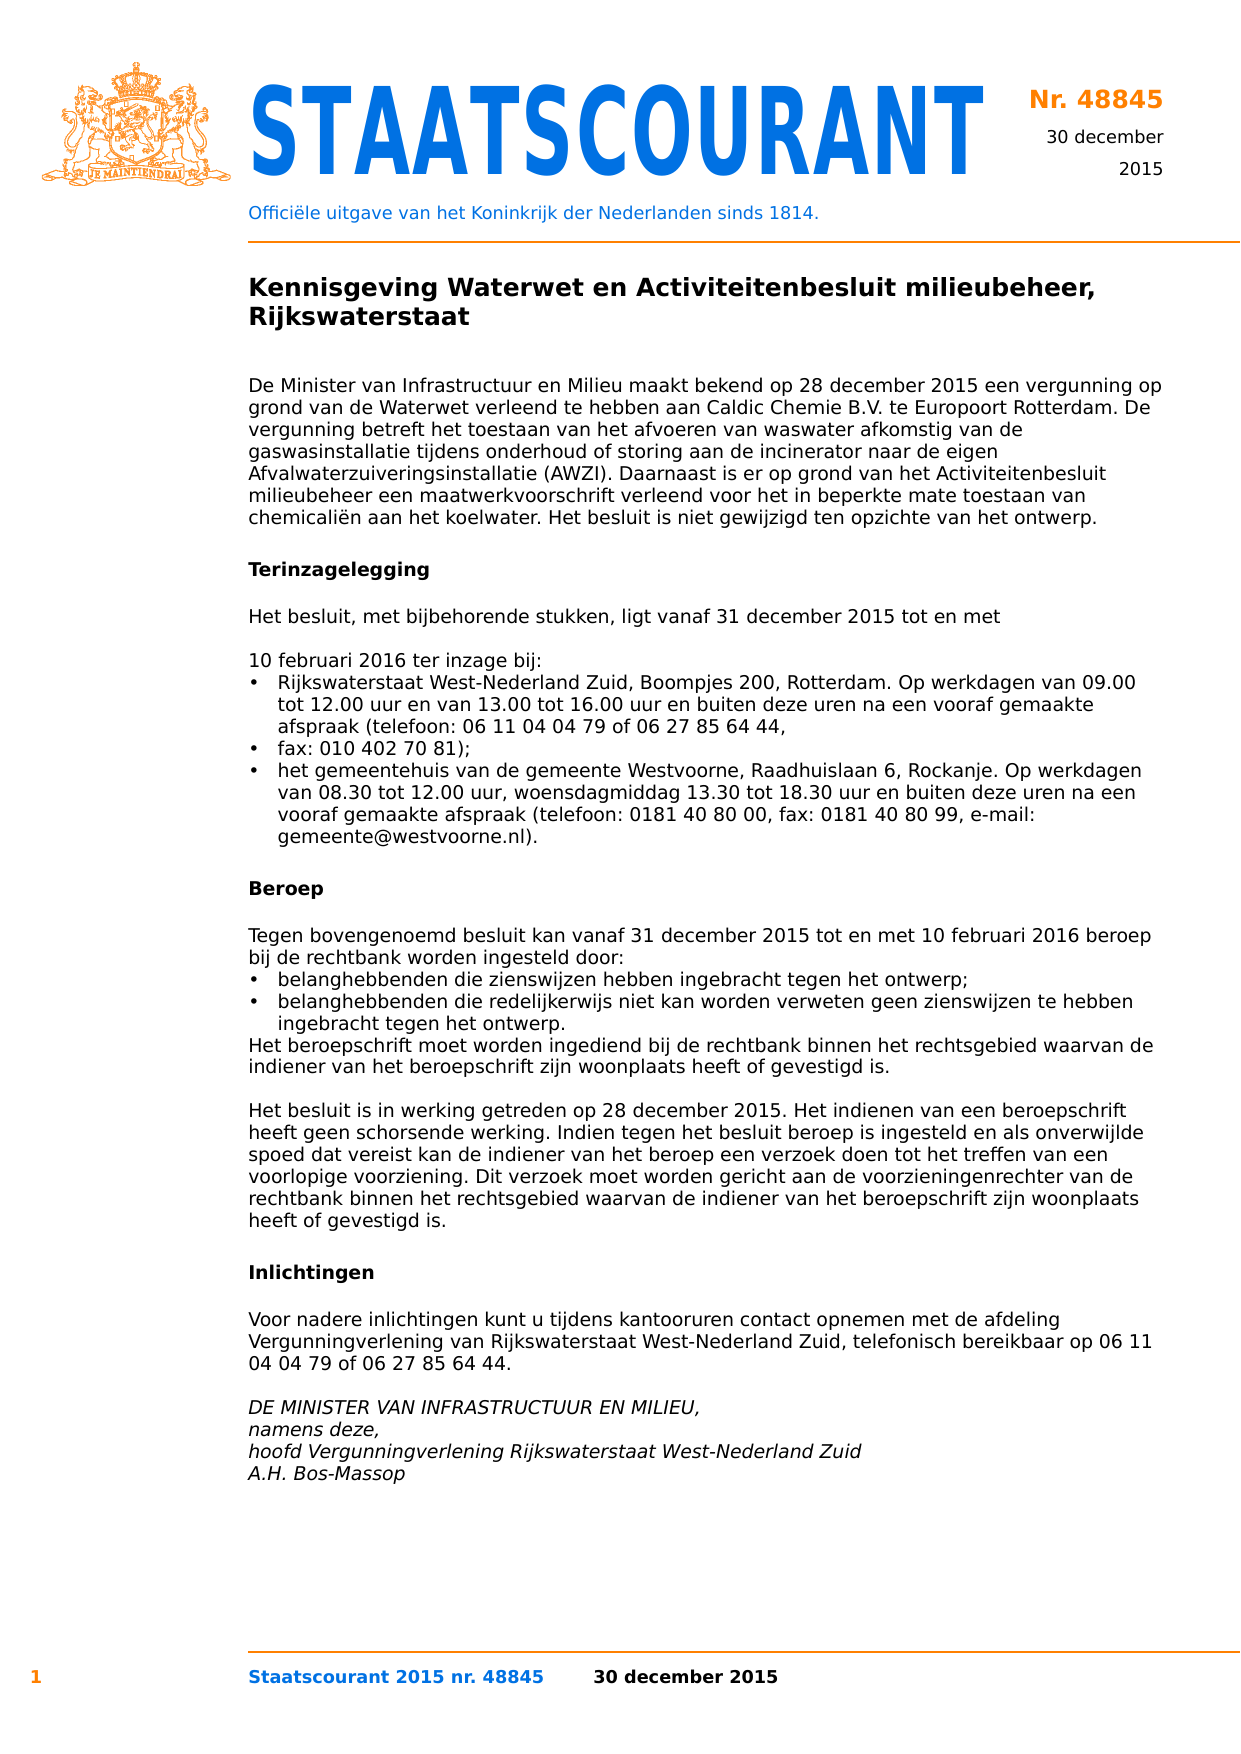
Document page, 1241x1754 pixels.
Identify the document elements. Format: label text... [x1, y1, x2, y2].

subtitle Inlichtingen [248, 1262, 1163, 1284]
text 10 februari 2016 ter inzage bij: [248, 650, 1163, 672]
table_cell 2015 [998, 153, 1240, 203]
table_header Nr. 48845 [998, 62, 1240, 121]
text • het gemeentehuis van de gemeente Westvoorne, Raadhuislaan 6, Rockanje. Op werkdagen van 08.30 tot 12.00 uur, woensdagmiddag 13.30 tot 18.30 uur en buiten deze uren na een vooraf gemaakte afspraak (telefoon: 0181 40 80 00, fax: 0181 40 80 99, e-mail: gemeente@westvoorne.nl). [248, 760, 1163, 848]
table_header STAATSCOURANT [248, 62, 998, 203]
text Tegen bovengenoemd besluit kan vanaf 31 december 2015 tot en met 10 februari 2016 beroep bij de rechtbank worden ingesteld door: [248, 924, 1163, 968]
table_cell Officiële uitgave van het Koninkrijk der Nederlanden sinds 1814. [248, 203, 1240, 241]
table_header [25, 62, 248, 241]
subtitle Beroep [248, 878, 1163, 899]
text DE MINISTER VAN INFRASTRUCTUUR EN MILIEU, namens deze, hoofd Vergunningverlening Rijkswaterstaat West-Nederland Zuid A.H. Bos-Massop [248, 1397, 1163, 1485]
subtitle Terinzagelegging [248, 559, 1163, 581]
text De Minister van Infrastructuur en Milieu maakt bekend op 28 december 2015 een vergunning op grond van de Waterwet verleend te hebben aan Caldic Chemie B.V. te Europoort Rotterdam. De vergunning betreft het toestaan van het afvoeren van waswater afkomstig van de gaswasinstallatie tijdens onderhoud of storing aan de incinerator naar de eigen Afvalwaterzuiveringsinstallatie (AWZI). Daarnaast is er op grond van het Activiteitenbesluit milieubeheer een maatwerkvoorschrift verleend voor het in beperkte mate toestaan van chemicaliën aan het koelwater. Het besluit is niet gewijzigd ten opzichte van het ontwerp. [248, 375, 1163, 529]
text Het besluit, met bijbehorende stukken, ligt vanaf 31 december 2015 tot en met [248, 606, 1163, 628]
text Het besluit is in werking getreden op 28 december 2015. Het indienen van een beroepschrift heeft geen schorsende werking. Indien tegen het besluit beroep is ingesteld en als onverwijlde spoed dat vereist kan de indiener van het beroep een verzoek doen tot het treffen van een voorlopige voorziening. Dit verzoek moet worden gericht aan de voorzieningenrechter van de rechtbank binnen het rechtsgebied waarvan de indiener van het beroepschrift zijn woonplaats heeft of gevestigd is. [248, 1100, 1163, 1232]
picture [41, 62, 231, 186]
table_cell 30 december [998, 121, 1240, 153]
text • belanghebbenden die zienswijzen hebben ingebracht tegen het ontwerp; [248, 968, 1163, 991]
text • fax: 010 402 70 81); [248, 738, 1163, 760]
text Het beroepschrift moet worden ingediend bij de rechtbank binnen het rechtsgebied waarvan de indiener van het beroepschrift zijn woonplaats heeft of gevestigd is. [248, 1034, 1163, 1078]
text Voor nadere inlichtingen kunt u tijdens kantooruren contact opnemen met de afdeling Vergunningverlening van Rijkswaterstaat West-Nederland Zuid, telefonisch bereikbaar op 06 11 04 04 79 of 06 27 85 64 44. [248, 1309, 1163, 1375]
subtitle Kennisgeving Waterwet en Activiteitenbesluit milieubeheer, Rijkswaterstaat [248, 273, 1163, 331]
text • belanghebbenden die redelijkerwijs niet kan worden verweten geen zienswijzen te hebben ingebracht tegen het ontwerp. [248, 991, 1163, 1034]
text • Rijkswaterstaat West-Nederland Zuid, Boompjes 200, Rotterdam. Op werkdagen van 09.00 tot 12.00 uur en van 13.00 tot 16.00 uur en buiten deze uren na een vooraf gemaakte afspraak (telefoon: 06 11 04 04 79 of 06 27 85 64 44, [248, 672, 1163, 738]
